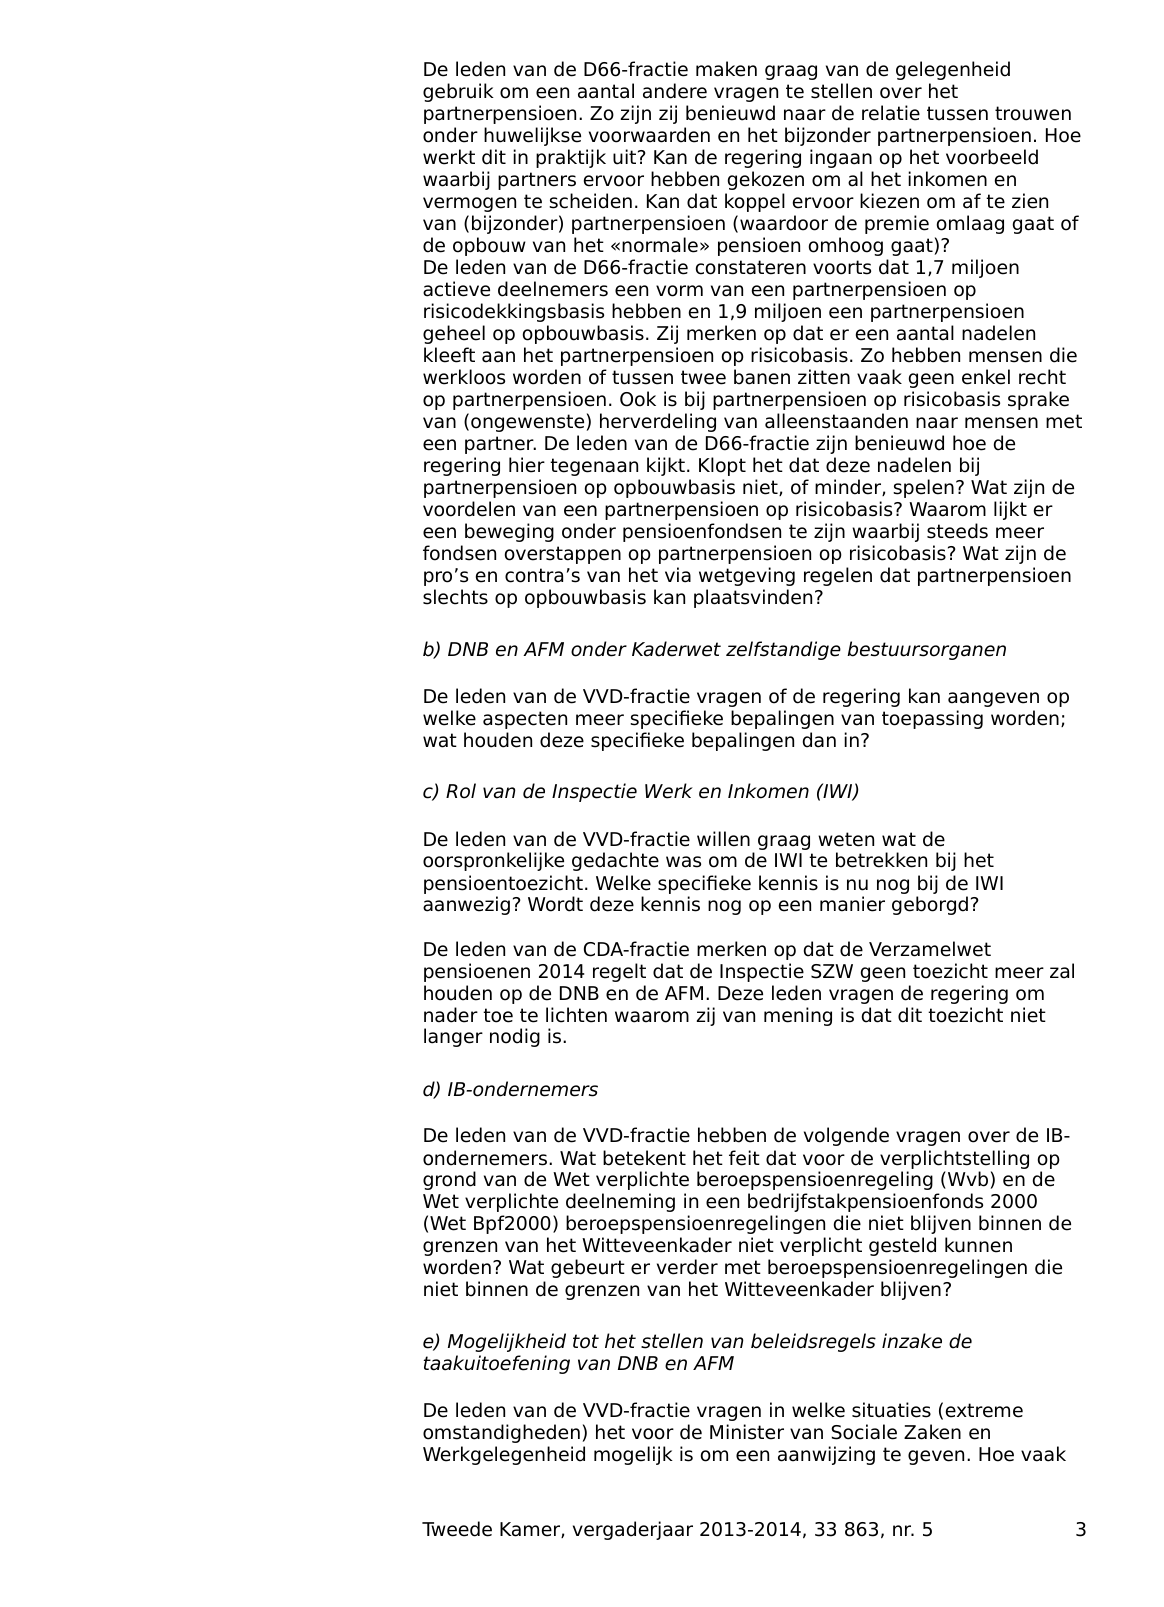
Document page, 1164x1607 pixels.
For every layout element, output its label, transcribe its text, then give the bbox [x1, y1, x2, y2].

subtitle d) IB-ondernemers [422, 1078, 1087, 1100]
text De leden van de VVD-fractie hebben de volgende vragen over de IB-ondernemers. Wat betekent het feit dat voor de verplichtstelling op grond van de Wet verplichte beroepspensioenregeling (Wvb) en de Wet verplichte deelneming in een bedrijfstakpensioenfonds 2000 (Wet Bpf2000) beroepspensioenregelingen die niet blijven binnen de grenzen van het Witteveenkader niet verplicht gesteld kunnen worden? Wat gebeurt er verder met beroepspensioenregelingen die niet binnen de grenzen van het Witteveenkader blijven? [422, 1125, 1087, 1301]
text De leden van de CDA-fractie merken op dat de Verzamelwet pensioenen 2014 regelt dat de Inspectie SZW geen toezicht meer zal houden op de DNB en de AFM. Deze leden vragen de regering om nader toe te lichten waarom zij van mening is dat dit toezicht niet langer nodig is. [422, 938, 1087, 1048]
text De leden van de D66-fractie constateren voorts dat 1,7 miljoen actieve deelnemers een vorm van een partnerpensioen op risicodekkingsbasis hebben en 1,9 miljoen een partnerpensioen geheel op opbouwbasis. Zij merken op dat er een aantal nadelen kleeft aan het partnerpensioen op risicobasis. Zo hebben mensen die werkloos worden of tussen twee banen zitten vaak geen enkel recht op partnerpensioen. Ook is bij partnerpensioen op risicobasis sprake van (ongewenste) herverdeling van alleenstaanden naar mensen met een partner. De leden van de D66-fractie zijn benieuwd hoe de regering hier tegenaan kijkt. Klopt het dat deze nadelen bij partnerpensioen op opbouwbasis niet, of minder, spelen? Wat zijn de voordelen van een partnerpensioen op risicobasis? Waarom lijkt er een beweging onder pensioenfondsen te zijn waarbij steeds meer fondsen overstappen op partnerpensioen op risicobasis? Wat zijn de pro’s en contra’s van het via wetgeving regelen dat partnerpensioen slechts op opbouwbasis kan plaatsvinden? [422, 257, 1087, 608]
text De leden van de VVD-fractie vragen in welke situaties (extreme omstandigheden) het voor de Minister van Sociale Zaken en Werkgelegenheid mogelijk is om een aanwijzing te geven. Hoe vaak [422, 1400, 1087, 1466]
text De leden van de VVD-fractie vragen of de regering kan aangeven op welke aspecten meer specifieke bepalingen van toepassing worden; wat houden deze specifieke bepalingen dan in? [422, 686, 1087, 751]
subtitle c) Rol van de Inspectie Werk en Inkomen (IWI) [422, 781, 1087, 803]
text De leden van de VVD-fractie willen graag weten wat de oorspronkelijke gedachte was om de IWI te betrekken bij het pensioentoezicht. Welke specifieke kennis is nu nog bij de IWI aanwezig? Wordt deze kennis nog op een manier geborgd? [422, 828, 1087, 916]
subtitle b) DNB en AFM onder Kaderwet zelfstandige bestuursorganen [422, 638, 1087, 661]
text De leden van de D66-fractie maken graag van de gelegenheid gebruik om een aantal andere vragen te stellen over het partnerpensioen. Zo zijn zij benieuwd naar de relatie tussen trouwen onder huwelijkse voorwaarden en het bijzonder partnerpensioen. Hoe werkt dit in praktijk uit? Kan de regering ingaan op het voorbeeld waarbij partners ervoor hebben gekozen om al het inkomen en vermogen te scheiden. Kan dat koppel ervoor kiezen om af te zien van (bijzonder) partnerpensioen (waardoor de premie omlaag gaat of de opbouw van het «normale» pensioen omhoog gaat)? [422, 59, 1087, 257]
subtitle e) Mogelijkheid tot het stellen van beleidsregels inzake de taakuitoefening van DNB en AFM [422, 1331, 1087, 1375]
